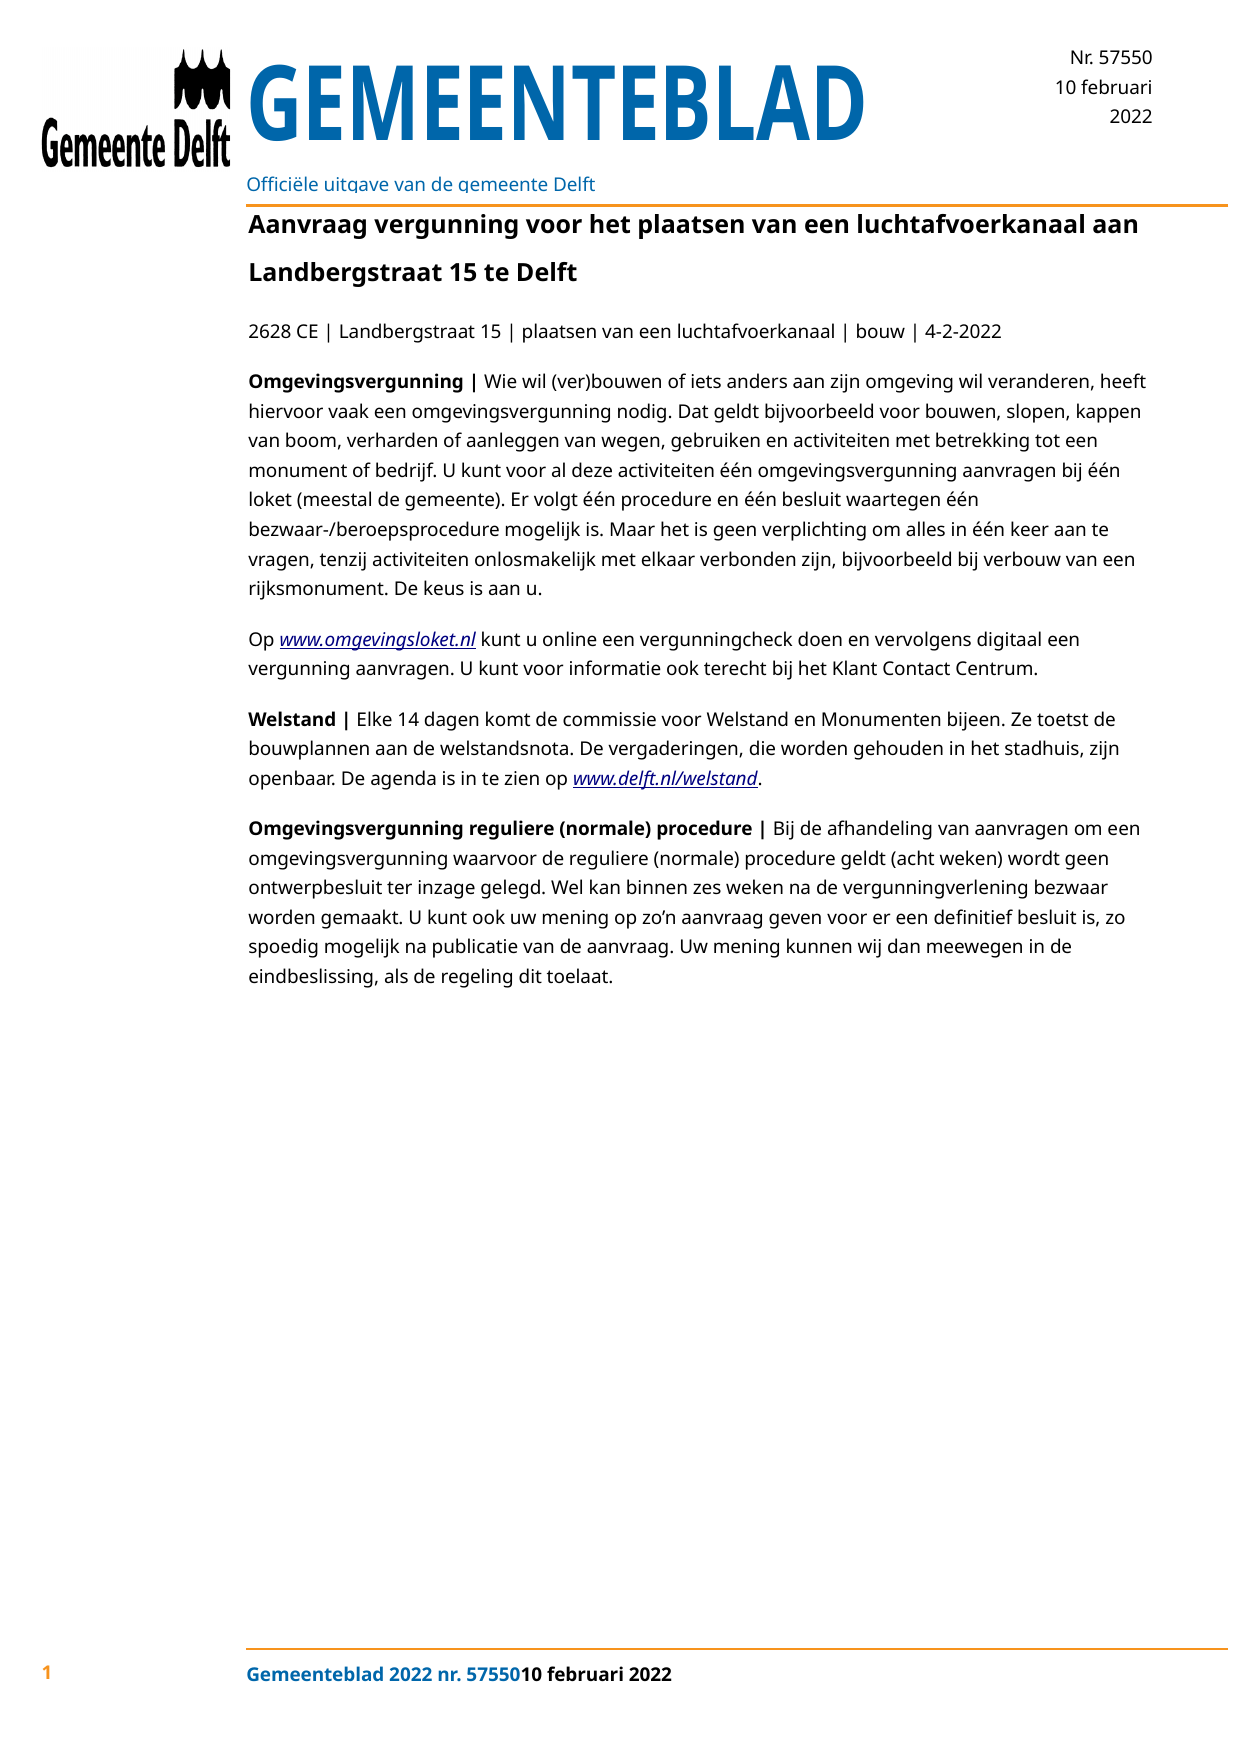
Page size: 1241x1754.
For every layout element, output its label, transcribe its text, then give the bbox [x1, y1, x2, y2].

text Omgevingsvergunning | Wie wil (ver)bouwen of iets anders aan zijn omgeving wil veranderen, heeft hiervoor vaak een omgevingsvergunning nodig. Dat geldt bijvoorbeeld voor bouwen, slopen, kappen van boom, verharden of aanleggen van wegen, gebruiken en activiteiten met betrekking tot een monument of bedrijf. U kunt voor al deze activiteiten één omgevingsvergunning aanvragen bij één loket (meestal de gemeente). Er volgt één procedure en één besluit waartegen één bezwaar-/beroepsprocedure mogelijk is. Maar het is geen verplichting om alles in één keer aan te vragen, tenzij activiteiten onlosmakelijk met elkaar verbonden zijn, bijvoorbeeld bij verbouw van een rijksmonument. De keus is aan u. [248, 368, 1152, 601]
text Welstand | Elke 14 dagen komt de commissie voor Welstand en Monumenten bijeen. Ze toetst de bouwplannen aan de welstandsnota. De vergaderingen, die worden gehouden in het stadhuis, zijn openbaar. De agenda is in te zien op www.delft.nl/welstand. [248, 706, 1152, 791]
picture [41, 47, 231, 172]
text 2628 CE | Landbergstraat 15 | plaatsen van een luchtafvoerkanaal | bouw | 4-2-2022 [248, 318, 1152, 344]
text Omgevingsvergunning reguliere (normale) procedure | Bij de afhandeling van aanvragen om een omgevingsvergunning waarvoor de reguliere (normale) procedure geldt (acht weken) wordt geen ontwerpbesluit ter inzage gelegd. Wel kan binnen zes weken na de vergunningverlening bezwaar worden gemaakt. U kunt ook uw mening op zo’n aanvraag geven voor er een definitief besluit is, zo spoedig mogelijk na publicatie van de aanvraag. Uw mening kunnen wij dan meewegen in de eindbeslissing, als de regeling dit toelaat. [248, 815, 1152, 989]
text Aanvraag vergunning voor het plaatsen van een luchtafvoerkanaal aan Landbergstraat 15 te Delft [248, 207, 1152, 288]
text Op www.omgevingsloket.nl kunt u online een vergunningcheck doen en vervolgens digitaal een vergunning aanvragen. U kunt voor informatie ook terecht bij het Klant Contact Centrum. [248, 626, 1152, 681]
